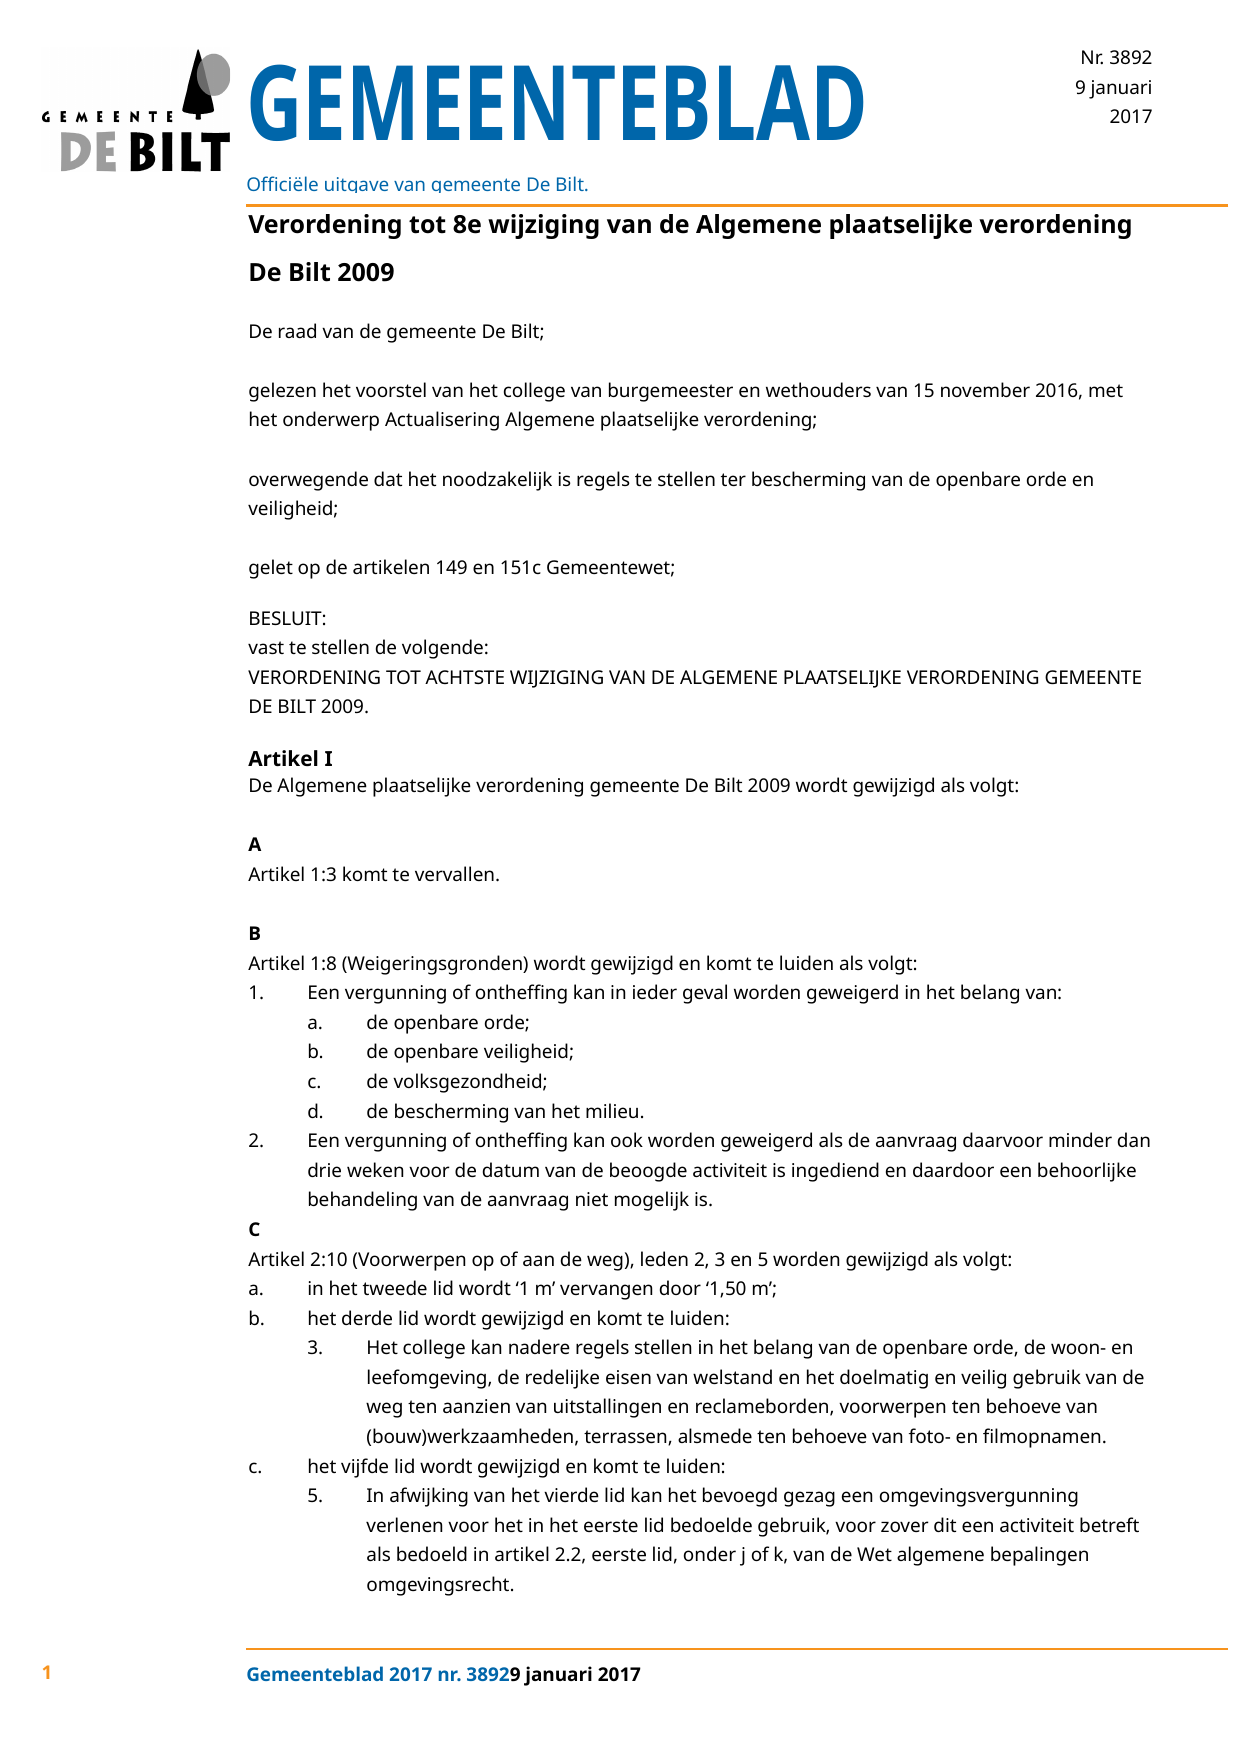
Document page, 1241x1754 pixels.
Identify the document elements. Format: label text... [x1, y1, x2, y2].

text vast te stellen de volgende: [248, 634, 1152, 660]
text C [248, 1216, 1152, 1242]
list Het college kan nadere regels stellen in het belang van de openbare orde, de woon- en leefomgeving, de redelijke eisen van welstand en het doelmatig en veilig gebruik van de weg ten aanzien van uitstallingen en reclameborden, voorwerpen ten behoeve van (bouw)werkzaamheden, terrassen, alsmede ten behoeve van foto- en filmopnamen. [307, 1334, 1152, 1449]
picture [41, 47, 231, 172]
text Artikel 1:3 komt te vervallen. [248, 861, 1152, 887]
text overwegende dat het noodzakelijk is regels te stellen ter bescherming van de openbare orde en veiligheid; [248, 466, 1152, 521]
list Een vergunning of ontheffing kan in ieder geval worden geweigerd in het belang van: [248, 979, 1152, 1005]
list Een vergunning of ontheffing kan ook worden geweigerd als de aanvraag daarvoor minder dan drie weken voor de datum van de beoogde activiteit is ingediend en daardoor een behoorlijke behandeling van de aanvraag niet mogelijk is. [248, 1127, 1152, 1212]
list In afwijking van het vierde lid kan het bevoegd gezag een omgevingsvergunning verlenen voor het in het eerste lid bedoelde gebruik, voor zover dit een activiteit betreft als bedoeld in artikel 2.2, eerste lid, onder j of k, van de Wet algemene bepalingen omgevingsrecht. [307, 1482, 1152, 1597]
text Artikel 1:8 (Weigeringsgronden) wordt gewijzigd en komt te luiden als volgt: [248, 950, 1152, 976]
list de openbare veiligheid; [307, 1039, 1152, 1064]
text gelezen het voorstel van het college van burgemeester en wethouders van 15 november 2016, met het onderwerp Actualisering Algemene plaatselijke verordening; [248, 377, 1152, 432]
list het derde lid wordt gewijzigd en komt te luiden: [248, 1305, 1152, 1331]
text De raad van de gemeente De Bilt; [248, 318, 1152, 344]
text gelet op de artikelen 149 en 151c Gemeentewet; [248, 554, 1152, 580]
list het vijfde lid wordt gewijzigd en komt te luiden: [248, 1453, 1152, 1479]
text A [248, 832, 1152, 857]
list de volksgezondheid; [307, 1068, 1152, 1094]
text VERORDENING TOT ACHTSTE WIJZIGING VAN DE ALGEMENE PLAATSELIJKE VERORDENING GEMEENTE DE BILT 2009. [248, 664, 1152, 719]
text Artikel 2:10 (Voorwerpen op of aan de weg), leden 2, 3 en 5 worden gewijzigd als volgt: [248, 1246, 1152, 1272]
text BESLUIT: [248, 605, 1152, 631]
text B [248, 920, 1152, 946]
text Verordening tot 8e wijziging van de Algemene plaatselijke verordening De Bilt 2009 [248, 207, 1152, 288]
list in het tweede lid wordt ‘1 m’ vervangen door ‘1,50 m’; [248, 1275, 1152, 1301]
text Artikel I [248, 744, 1152, 772]
list de bescherming van het milieu. [307, 1098, 1152, 1124]
text De Algemene plaatselijke verordening gemeente De Bilt 2009 wordt gewijzigd als volgt: [248, 772, 1152, 798]
list de openbare orde; [307, 1009, 1152, 1035]
